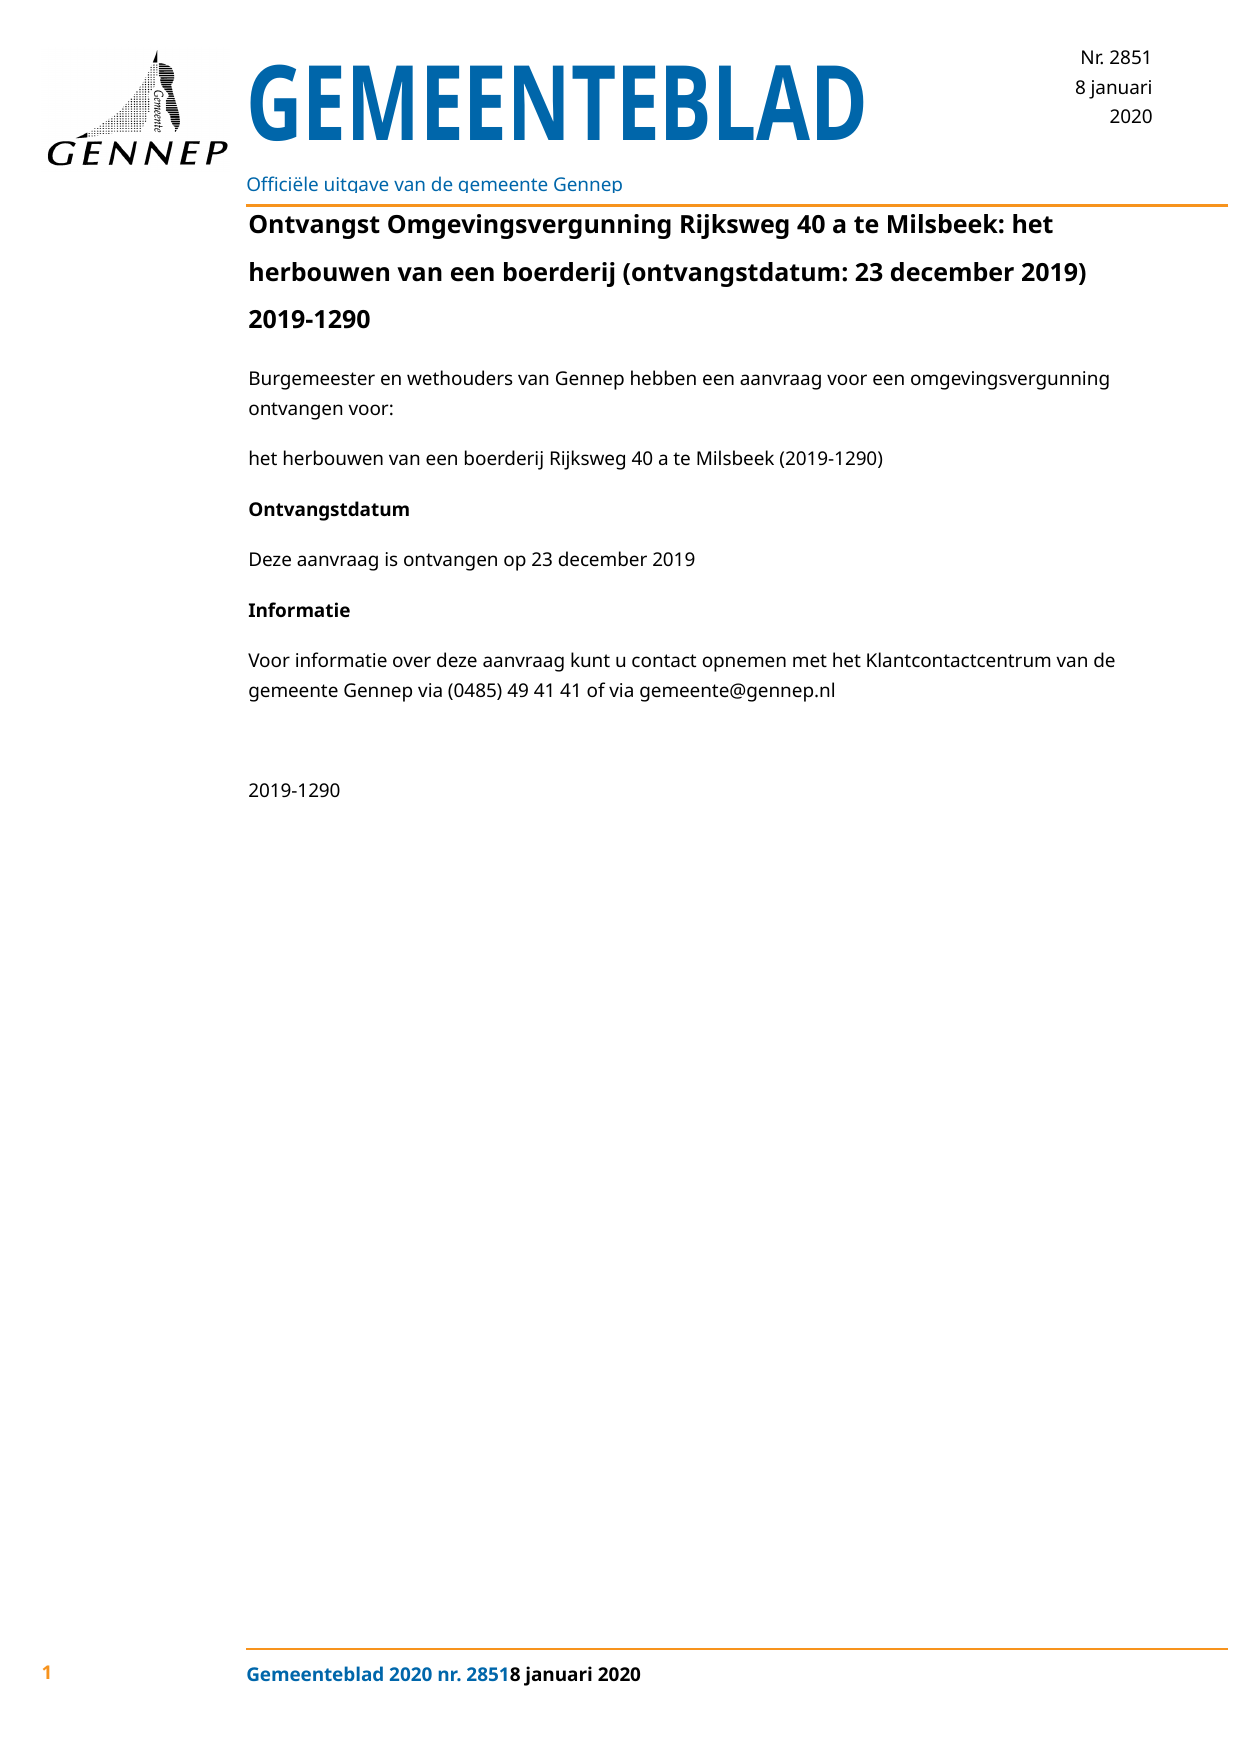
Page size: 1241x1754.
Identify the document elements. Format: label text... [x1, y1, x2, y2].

picture [41, 47, 231, 172]
text Deze aanvraag is ontvangen op 23 december 2019 [248, 546, 1152, 572]
text Ontvangst Omgevingsvergunning Rijksweg 40 a te Milsbeek: het herbouwen van een boerderij (ontvangstdatum: 23 december 2019) 2019-1290 [248, 207, 1152, 336]
text het herbouwen van een boerderij Rijksweg 40 a te Milsbeek (2019-1290) [248, 446, 1152, 471]
text Ontvangstdatum [248, 496, 1152, 522]
text Burgemeester en wethouders van Gennep hebben een aanvraag voor een omgevingsvergunning ontvangen voor: [248, 366, 1152, 421]
text Informatie [248, 597, 1152, 622]
text 2019-1290 [248, 778, 1152, 803]
text Voor informatie over deze aanvraag kunt u contact opnemen met het Klantcontactcentrum van de gemeente Gennep via (0485) 49 41 41 of via gemeente@gennep.nl [248, 647, 1152, 702]
